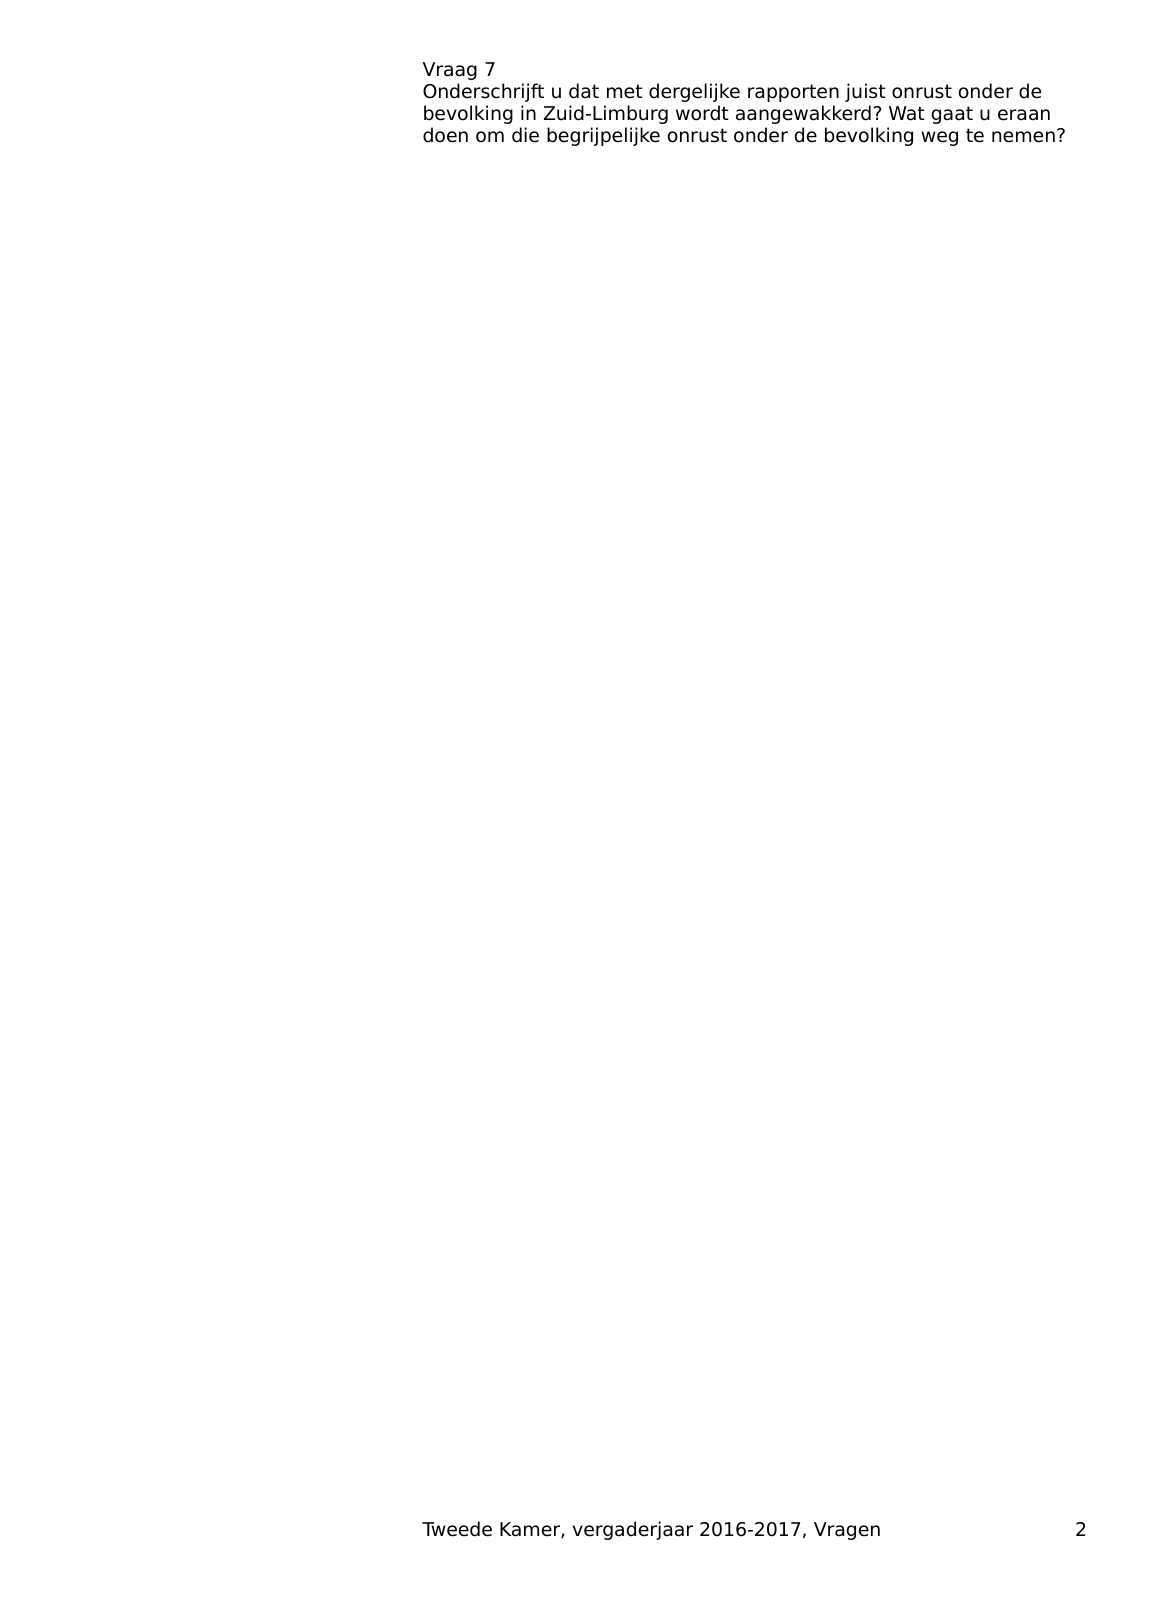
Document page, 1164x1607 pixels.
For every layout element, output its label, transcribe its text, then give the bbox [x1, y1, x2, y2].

text Onderschrijft u dat met dergelijke rapporten juist onrust onder de bevolking in Zuid-Limburg wordt aangewakkerd? Wat gaat u eraan doen om die begrijpelijke onrust onder de bevolking weg te nemen? [422, 81, 1087, 147]
text Vraag 7 [422, 59, 1087, 81]
